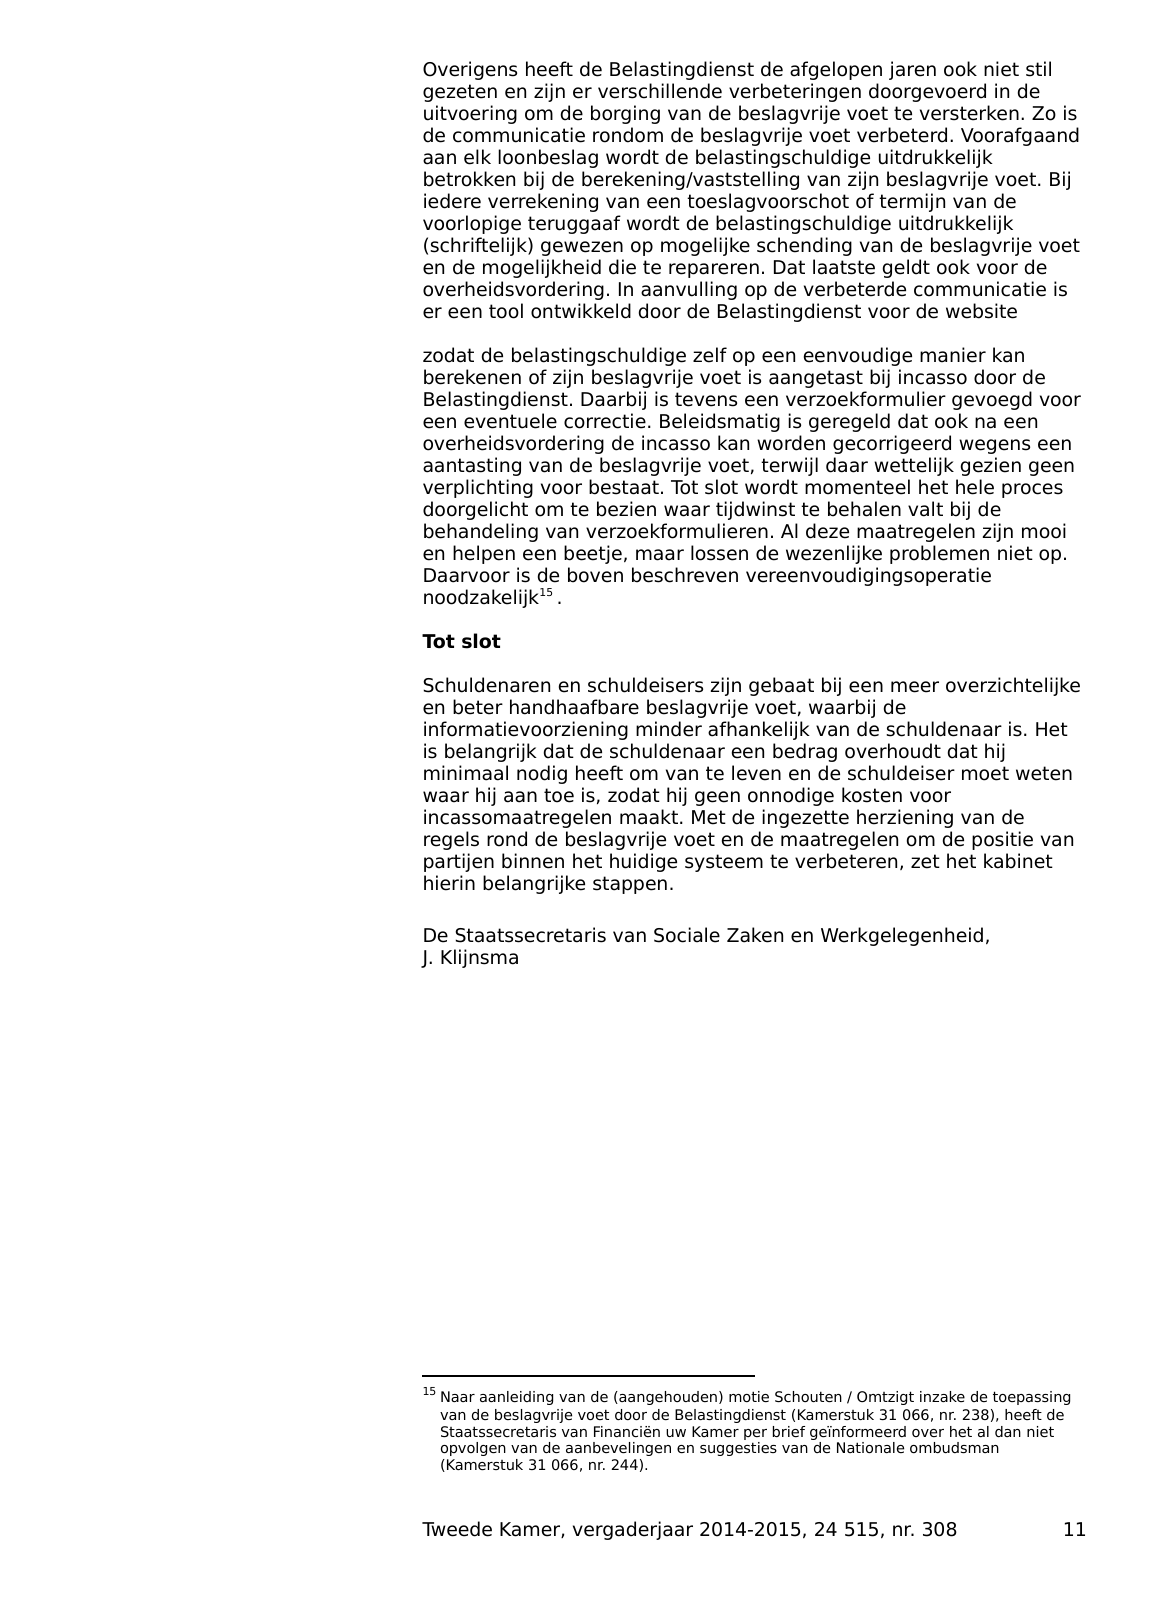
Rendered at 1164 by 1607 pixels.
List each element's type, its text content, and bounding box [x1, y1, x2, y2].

text Naar aanleiding van de (aangehouden) motie Schouten / Omtzigt inzake de toepassing van de beslagvrije voet door de Belastingdienst (Kamerstuk 31 066, nr. 238), heeft de Staatssecretaris van Financiën uw Kamer per brief geïnformeerd over het al dan niet opvolgen van de aanbevelingen en suggesties van de Nationale ombudsman (Kamerstuk 31 066, nr. 244). [422, 1385, 1087, 1474]
text zodat de belastingschuldige zelf op een eenvoudige manier kan berekenen of zijn beslagvrije voet is aangetast bij incasso door de Belastingdienst. Daarbij is tevens een verzoekformulier gevoegd voor een eventuele correctie. Beleidsmatig is geregeld dat ook na een overheidsvordering de incasso kan worden gecorrigeerd wegens een aantasting van de beslagvrije voet, terwijl daar wettelijk gezien geen verplichting voor bestaat. Tot slot wordt momenteel het hele proces doorgelicht om te bezien waar tijdwinst te behalen valt bij de behandeling van verzoekformulieren. Al deze maatregelen zijn mooi en helpen een beetje, maar lossen de wezenlijke problemen niet op. Daarvoor is de boven beschreven vereenvoudigingsoperatie noodzakelijk. [422, 345, 1087, 609]
text De Staatssecretaris van Sociale Zaken en Werkgelegenheid, J. Klijnsma [422, 925, 1087, 969]
subtitle Tot slot [422, 631, 1087, 653]
text Schuldenaren en schuldeisers zijn gebaat bij een meer overzichtelijke en beter handhaafbare beslagvrije voet, waarbij de informatievoorziening minder afhankelijk van de schuldenaar is. Het is belangrijk dat de schuldenaar een bedrag overhoudt dat hij minimaal nodig heeft om van te leven en de schuldeiser moet weten waar hij aan toe is, zodat hij geen onnodige kosten voor incassomaatregelen maakt. Met de ingezette herziening van de regels rond de beslagvrije voet en de maatregelen om de positie van partijen binnen het huidige systeem te verbeteren, zet het kabinet hierin belangrijke stappen. [422, 675, 1087, 895]
text Overigens heeft de Belastingdienst de afgelopen jaren ook niet stil gezeten en zijn er verschillende verbeteringen doorgevoerd in de uitvoering om de borging van de beslagvrije voet te versterken. Zo is de communicatie rondom de beslagvrije voet verbeterd. Voorafgaand aan elk loonbeslag wordt de belastingschuldige uitdrukkelijk betrokken bij de berekening/vaststelling van zijn beslagvrije voet. Bij iedere verrekening van een toeslagvoorschot of termijn van de voorlopige teruggaaf wordt de belastingschuldige uitdrukkelijk (schriftelijk) gewezen op mogelijke schending van de beslagvrije voet en de mogelijkheid die te repareren. Dat laatste geldt ook voor de overheidsvordering. In aanvulling op de verbeterde communicatie is er een tool ontwikkeld door de Belastingdienst voor de website [422, 59, 1087, 323]
